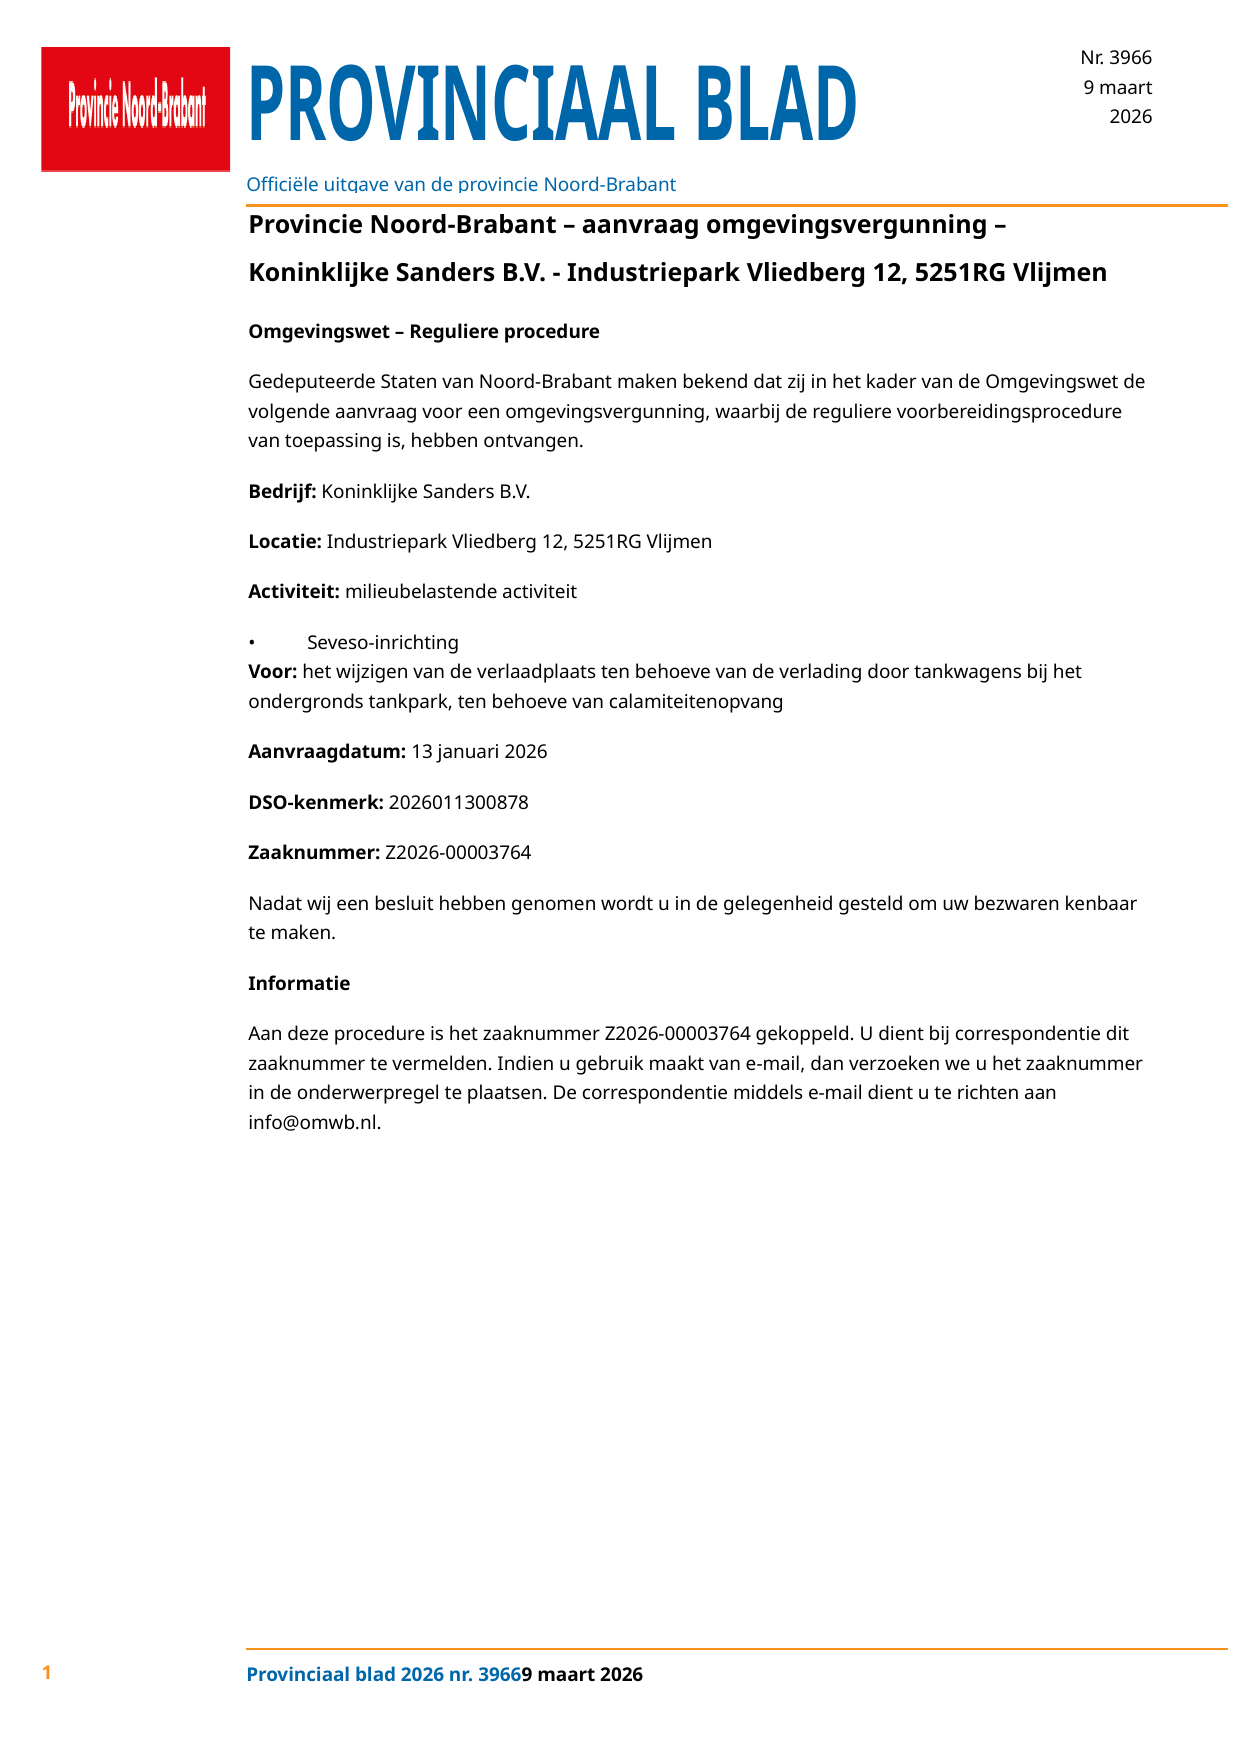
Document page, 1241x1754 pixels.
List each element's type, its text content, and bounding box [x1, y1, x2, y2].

text Voor: het wijzigen van de verlaadplaats ten behoeve van de verlading door tankwagens bij het ondergronds tankpark, ten behoeve van calamiteitenopvang [248, 659, 1152, 714]
text Omgevingswet – Reguliere procedure [248, 318, 1152, 344]
text Gedeputeerde Staten van Noord-Brabant maken bekend dat zij in het kader van de Omgevingswet de volgende aanvraag voor een omgevingsvergunning, waarbij de reguliere voorbereidingsprocedure van toepassing is, hebben ontvangen. [248, 368, 1152, 453]
text Zaaknummer: Z2026-00003764 [248, 839, 1152, 865]
text DSO-kenmerk: 2026011300878 [248, 789, 1152, 815]
text Informatie [248, 970, 1152, 996]
list Seveso-inrichting [248, 629, 1152, 655]
text Bedrijf: Koninklijke Sanders B.V. [248, 478, 1152, 504]
picture [41, 47, 231, 172]
text Provincie Noord-Brabant – aanvraag omgevingsvergunning – Koninklijke Sanders B.V. - Industriepark Vliedberg 12, 5251RG Vlijmen [248, 207, 1152, 288]
text Aan deze procedure is het zaaknummer Z2026-00003764 gekoppeld. U dient bij correspondentie dit zaaknummer te vermelden. Indien u gebruik maakt van e-mail, dan verzoeken we u het zaaknummer in de onderwerpregel te plaatsen. De correspondentie middels e-mail dient u te richten aan info@omwb.nl. [248, 1020, 1152, 1135]
text Nadat wij een besluit hebben genomen wordt u in de gelegenheid gesteld om uw bezwaren kenbaar te maken. [248, 890, 1152, 945]
text Locatie: Industriepark Vliedberg 12, 5251RG Vlijmen [248, 528, 1152, 554]
text Aanvraagdatum: 13 januari 2026 [248, 739, 1152, 764]
text Activiteit: milieubelastende activiteit [248, 579, 1152, 604]
